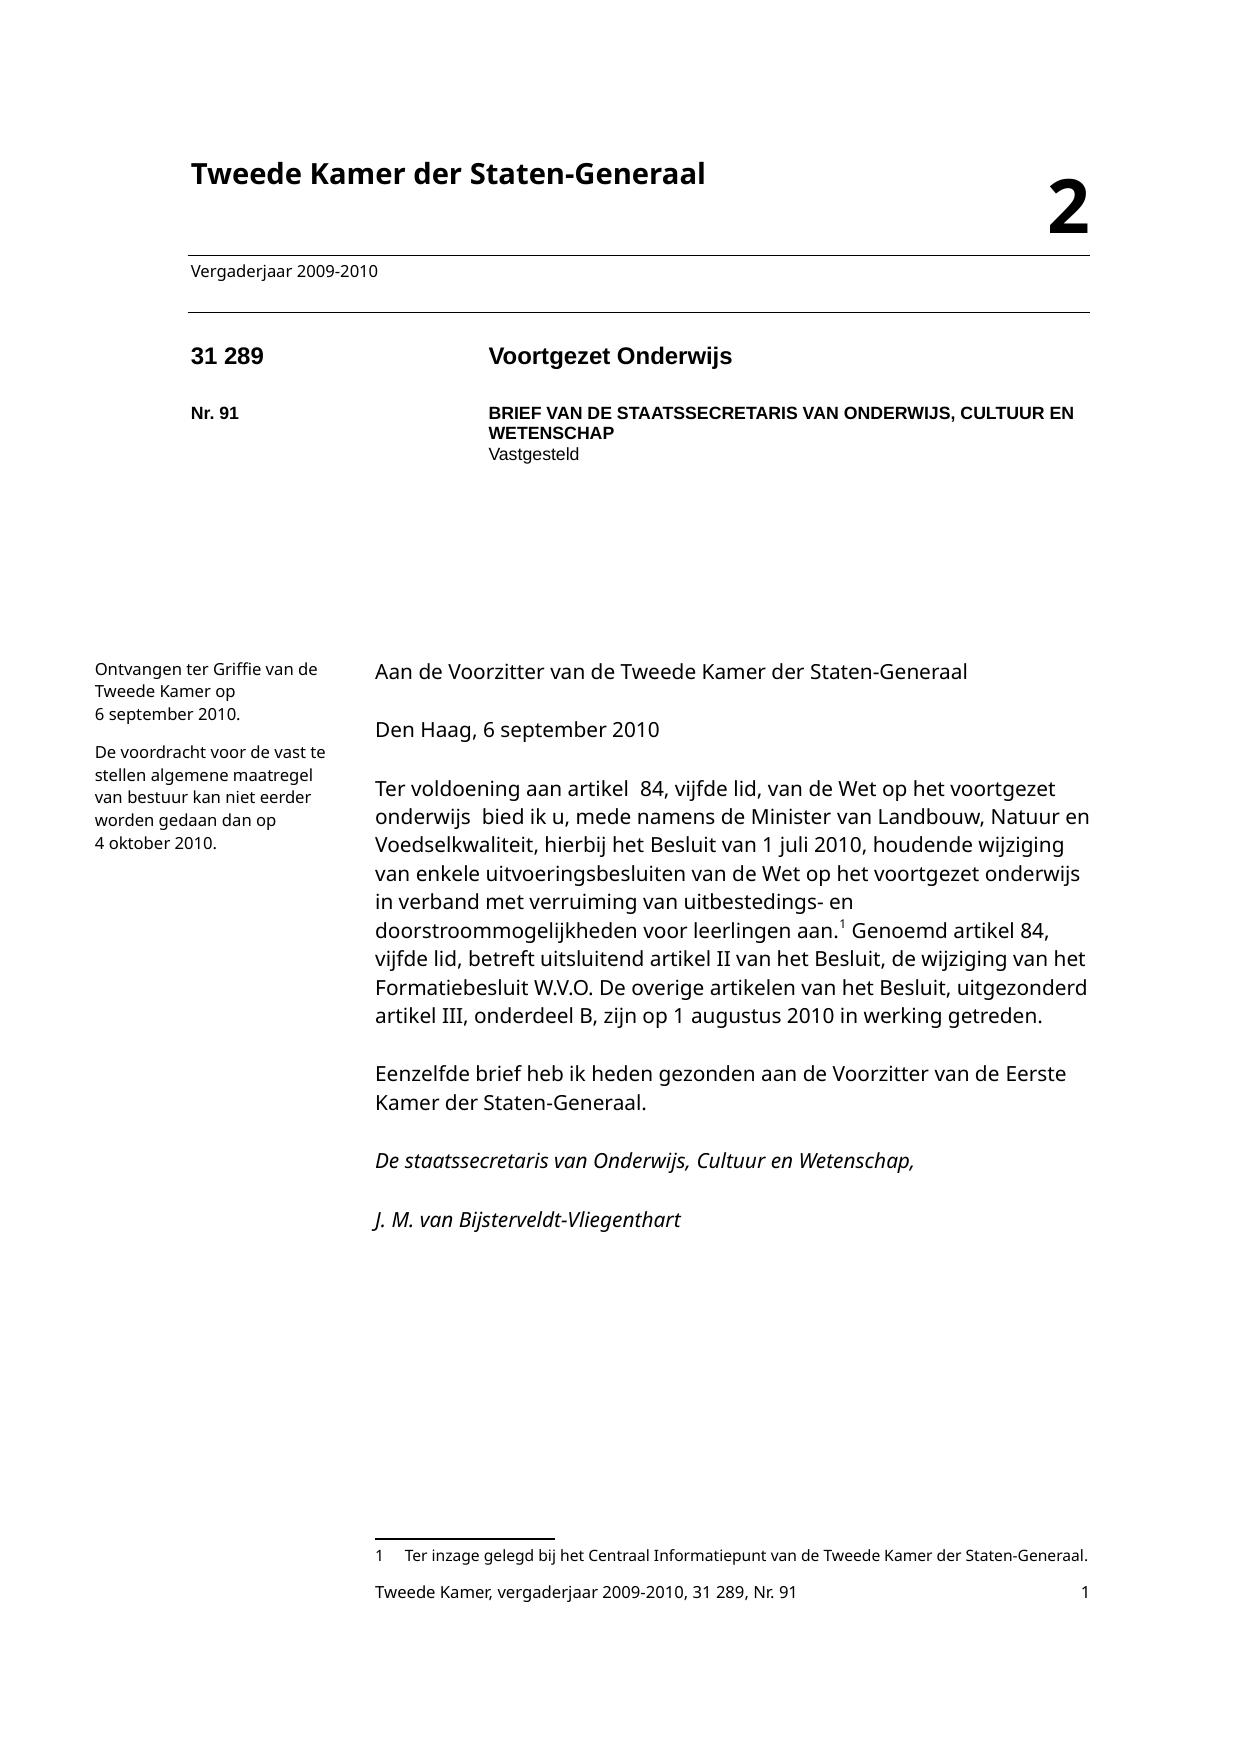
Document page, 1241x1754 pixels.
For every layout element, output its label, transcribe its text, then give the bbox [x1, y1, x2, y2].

text De voordracht voor de vast te stellen algemene maatregel van bestuur kan niet eerder worden gedaan dan op 4 oktober 2010. [94, 740, 328, 854]
text Aan de Voorzitter van de Tweede Kamer der Staten-Generaal [375, 657, 1090, 686]
text J. M. van Bijsterveldt-Vliegenthart [375, 1205, 1090, 1233]
table_cell Nr. 91 [188, 399, 485, 539]
text Eenzelfde brief heb ik heden gezonden aan de Voorzitter van de Eerste Kamer der Staten-Generaal. [375, 1059, 1090, 1116]
table_cell [485, 256, 1090, 312]
text Ontvangen ter Griffie van de Tweede Kamer op 6 september 2010. [94, 657, 328, 725]
table_header Tweede Kamer der Staten-Generaal [188, 150, 909, 255]
table_cell [485, 313, 1090, 339]
text [94, 725, 328, 740]
text Ter inzage gelegd bij het Centraal Informatiepunt van de Tweede Kamer der Staten-Generaal. [375, 1509, 1090, 1566]
table_cell [188, 313, 485, 339]
table_header 2 [910, 150, 1090, 255]
text De staatssecretaris van Onderwijs, Cultuur en Wetenschap, [375, 1146, 1090, 1175]
text Den Haag, 6 september 2010 [375, 715, 1090, 744]
table_cell BRIEF VAN DE STAATSSECRETARIS VAN ONDERWIJS, CULTUUR EN WETENSCHAP Vastgesteld [485, 399, 1090, 539]
table_cell 31 289 [188, 339, 485, 399]
table_cell Vergaderjaar 2009-2010 [188, 256, 485, 312]
text Ter voldoening aan artikel 84, vijfde lid, van de Wet op het voortgezet onderwijs bied ik u, mede namens de Minister van Landbouw, Natuur en Voedselkwaliteit, hierbij het Besluit van 1 juli 2010, houdende wijziging van enkele uitvoeringsbesluiten van de Wet op het voortgezet onderwijs in verband met verruiming van uitbestedings- en doorstroommogelijkheden voor leerlingen aan. Genoemd artikel 84, vijfde lid, betreft uitsluitend artikel II van het Besluit, de wijziging van het Formatiebesluit W.V.O. De overige artikelen van het Besluit, uitgezonderd artikel III, onderdeel B, zijn op 1 augustus 2010 in werking getreden. [375, 774, 1090, 1029]
table_cell Voortgezet Onderwijs [485, 339, 1090, 399]
